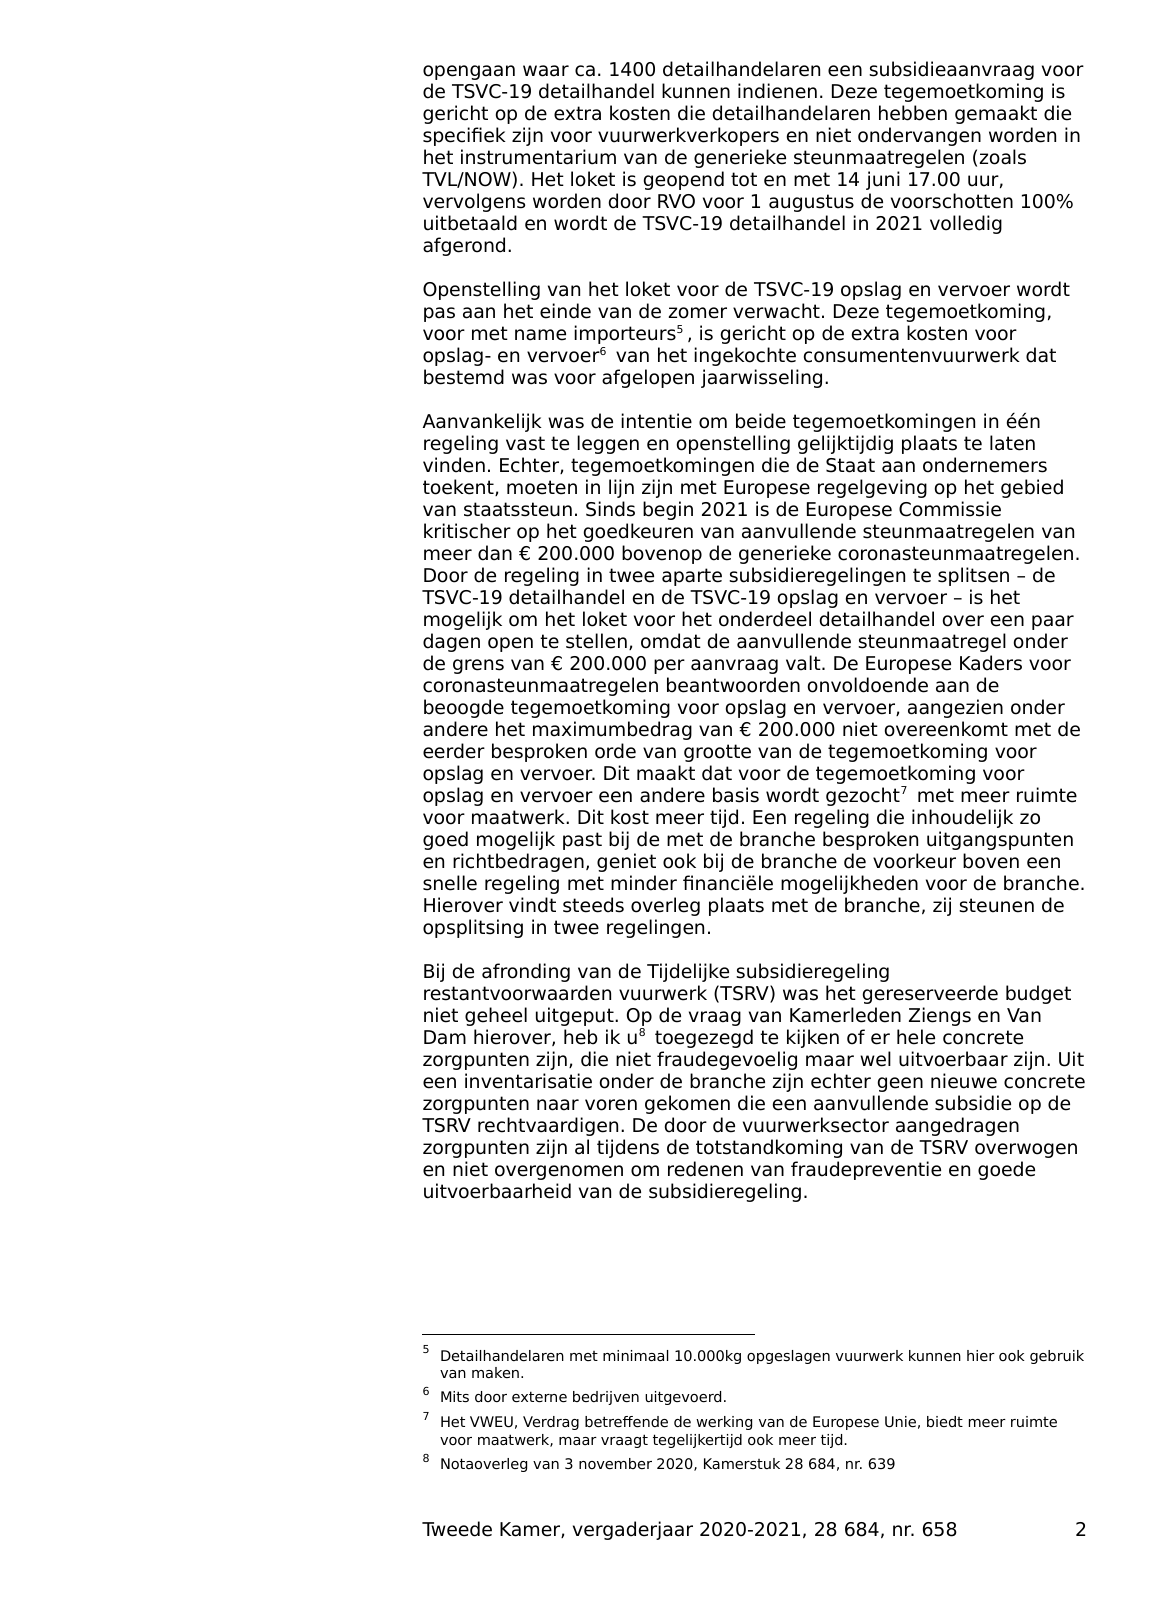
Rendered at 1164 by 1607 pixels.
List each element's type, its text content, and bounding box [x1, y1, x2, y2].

text opengaan waar ca. 1400 detailhandelaren een subsidieaanvraag voor de TSVC-19 detailhandel kunnen indienen. Deze tegemoetkoming is gericht op de extra kosten die detailhandelaren hebben gemaakt die specifiek zijn voor vuurwerkverkopers en niet ondervangen worden in het instrumentarium van de generieke steunmaatregelen (zoals TVL/NOW). Het loket is geopend tot en met 14 juni 17.00 uur, vervolgens worden door RVO voor 1 augustus de voorschotten 100% uitbetaald en wordt de TSVC-19 detailhandel in 2021 volledig afgerond. [422, 59, 1087, 257]
text Openstelling van het loket voor de TSVC-19 opslag en vervoer wordt pas aan het einde van de zomer verwacht. Deze tegemoetkoming, voor met name importeurs, is gericht op de extra kosten voor opslag- en vervoer van het ingekochte consumentenvuurwerk dat bestemd was voor afgelopen jaarwisseling. [422, 279, 1087, 389]
text Bij de afronding van de Tijdelijke subsidieregeling restantvoorwaarden vuurwerk (TSRV) was het gereserveerde budget niet geheel uitgeput. Op de vraag van Kamerleden Ziengs en Van Dam hierover, heb ik u toegezegd te kijken of er hele concrete zorgpunten zijn, die niet fraudegevoelig maar wel uitvoerbaar zijn. Uit een inventarisatie onder de branche zijn echter geen nieuwe concrete zorgpunten naar voren gekomen die een aanvullende subsidie op de TSRV rechtvaardigen. De door de vuurwerksector aangedragen zorgpunten zijn al tijdens de totstandkoming van de TSRV overwogen en niet overgenomen om redenen van fraudepreventie en goede uitvoerbaarheid van de subsidieregeling. [422, 961, 1087, 1203]
text Notaoverleg van 3 november 2020, Kamerstuk 28 684, nr. 639 [422, 1452, 1087, 1474]
text Mits door externe bedrijven uitgevoerd. [422, 1385, 1087, 1407]
text Aanvankelijk was de intentie om beide tegemoetkomingen in één regeling vast te leggen en openstelling gelijktijdig plaats te laten vinden. Echter, tegemoetkomingen die de Staat aan ondernemers toekent, moeten in lijn zijn met Europese regelgeving op het gebied van staatssteun. Sinds begin 2021 is de Europese Commissie kritischer op het goedkeuren van aanvullende steunmaatregelen van meer dan € 200.000 bovenop de generieke coronasteunmaatregelen. Door de regeling in twee aparte subsidieregelingen te splitsen – de TSVC-19 detailhandel en de TSVC-19 opslag en vervoer – is het mogelijk om het loket voor het onderdeel detailhandel over een paar dagen open te stellen, omdat de aanvullende steunmaatregel onder de grens van € 200.000 per aanvraag valt. De Europese Kaders voor coronasteunmaatregelen beantwoorden onvoldoende aan de beoogde tegemoetkoming voor opslag en vervoer, aangezien onder andere het maximumbedrag van € 200.000 niet overeenkomt met de eerder besproken orde van grootte van de tegemoetkoming voor opslag en vervoer. Dit maakt dat voor de tegemoetkoming voor opslag en vervoer een andere basis wordt gezocht met meer ruimte voor maatwerk. Dit kost meer tijd. Een regeling die inhoudelijk zo goed mogelijk past bij de met de branche besproken uitgangspunten en richtbedragen, geniet ook bij de branche de voorkeur boven een snelle regeling met minder financiële mogelijkheden voor de branche. Hierover vindt steeds overleg plaats met de branche, zij steunen de opsplitsing in twee regelingen. [422, 411, 1087, 939]
text Het VWEU, Verdrag betreffende de werking van de Europese Unie, biedt meer ruimte voor maatwerk, maar vraagt tegelijkertijd ook meer tijd. [422, 1410, 1087, 1449]
text Detailhandelaren met minimaal 10.000kg opgeslagen vuurwerk kunnen hier ook gebruik van maken. [422, 1343, 1087, 1382]
